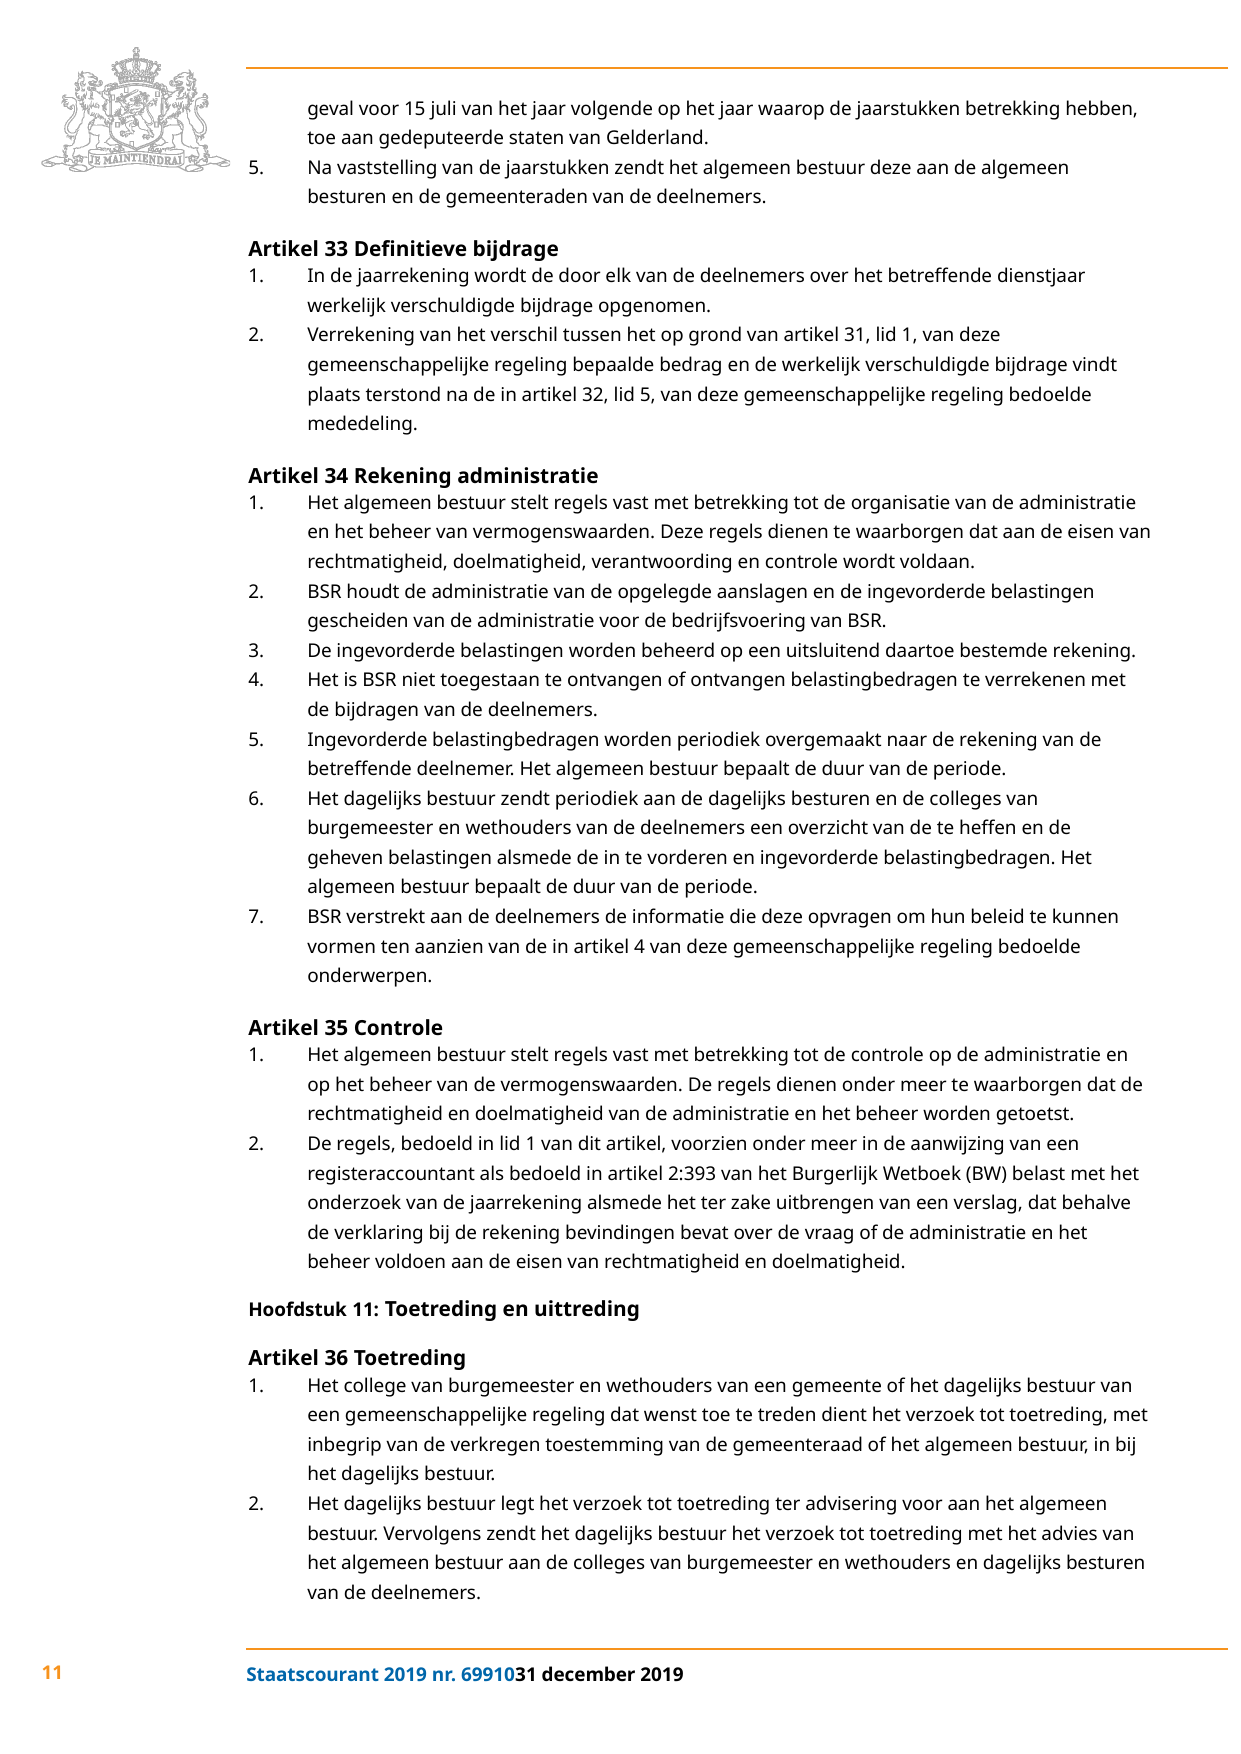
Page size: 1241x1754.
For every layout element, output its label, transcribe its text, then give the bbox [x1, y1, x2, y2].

text Artikel 35 Controle [248, 1013, 1152, 1041]
list Verrekening van het verschil tussen het op grond van artikel 31, lid 1, van deze gemeenschappelijke regeling bepaalde bedrag en de werkelijk verschuldigde bijdrage vindt plaats terstond na de in artikel 32, lid 5, van deze gemeenschappelijke regeling bedoelde mededeling. [248, 322, 1152, 436]
list Het college van burgemeester en wethouders van een gemeente of het dagelijks bestuur van een gemeenschappelijke regeling dat wenst toe te treden dient het verzoek tot toetreding, met inbegrip van de verkregen toestemming van de gemeenteraad of het algemeen bestuur, in bij het dagelijks bestuur. [248, 1372, 1152, 1486]
list Het dagelijks bestuur legt het verzoek tot toetreding ter advisering voor aan het algemeen bestuur. Vervolgens zendt het dagelijks bestuur het verzoek tot toetreding met het advies van het algemeen bestuur aan de colleges van burgemeester en wethouders en dagelijks besturen van de deelnemers. [248, 1490, 1152, 1604]
text Artikel 33 Definitieve bijdrage [248, 234, 1152, 262]
text Artikel 34 Rekening administratie [248, 461, 1152, 489]
list De regels, bedoeld in lid 1 van dit artikel, voorzien onder meer in de aanwijzing van een registeraccountant als bedoeld in artikel 2:393 van het Burgerlijk Wetboek (BW) belast met het onderzoek van de jaarrekening alsmede het ter zake uitbrengen van een verslag, dat behalve de verklaring bij de rekening bevindingen bevat over de vraag of de administratie en het beheer voldoen aan de eisen van rechtmatigheid en doelmatigheid. [248, 1130, 1152, 1274]
list Het algemeen bestuur stelt regels vast met betrekking tot de organisatie van de administratie en het beheer van vermogenswaarden. Deze regels dienen te waarborgen dat aan de eisen van rechtmatigheid, doelmatigheid, verantwoording en controle wordt voldaan. [248, 489, 1152, 574]
list Na vaststelling van de jaarstukken zendt het algemeen bestuur deze aan de algemeen besturen en de gemeenteraden van de deelnemers. [248, 154, 1152, 209]
list BSR verstrekt aan de deelnemers de informatie die deze opvragen om hun beleid te kunnen vormen ten aanzien van de in artikel 4 van deze gemeenschappelijke regeling bedoelde onderwerpen. [248, 903, 1152, 988]
list Het dagelijks bestuur zendt periodiek aan de dagelijks besturen en de colleges van burgemeester en wethouders van de deelnemers een overzicht van de te heffen en de geheven belastingen alsmede de in te vorderen en ingevorderde belastingbedragen. Het algemeen bestuur bepaalt de duur van de periode. [248, 785, 1152, 899]
list Ingevorderde belastingbedragen worden periodiek overgemaakt naar de rekening van de betreffende deelnemer. Het algemeen bestuur bepaalt de duur van de periode. [248, 726, 1152, 781]
list De ingevorderde belastingen worden beheerd op een uitsluitend daartoe bestemde rekening. [248, 637, 1152, 663]
list geval voor 15 juli van het jaar volgende op het jaar waarop de jaarstukken betrekking hebben, toe aan gedeputeerde staten van Gelderland. [248, 95, 1152, 150]
text Artikel 36 Toetreding [248, 1343, 1152, 1372]
list Het algemeen bestuur stelt regels vast met betrekking tot de controle op de administratie en op het beheer van de vermogenswaarden. De regels dienen onder meer te waarborgen dat de rechtmatigheid en doelmatigheid van de administratie en het beheer worden getoetst. [248, 1041, 1152, 1126]
picture [41, 47, 231, 172]
list In de jaarrekening wordt de door elk van de deelnemers over het betreffende dienstjaar werkelijk verschuldigde bijdrage opgenomen. [248, 262, 1152, 318]
text Hoofdstuk 11: Toetreding en uittreding [248, 1294, 1152, 1322]
list Het is BSR niet toegestaan te ontvangen of ontvangen belastingbedragen te verrekenen met de bijdragen van de deelnemers. [248, 667, 1152, 722]
list BSR houdt de administratie van de opgelegde aanslagen en de ingevorderde belastingen gescheiden van de administratie voor de bedrijfsvoering van BSR. [248, 578, 1152, 633]
